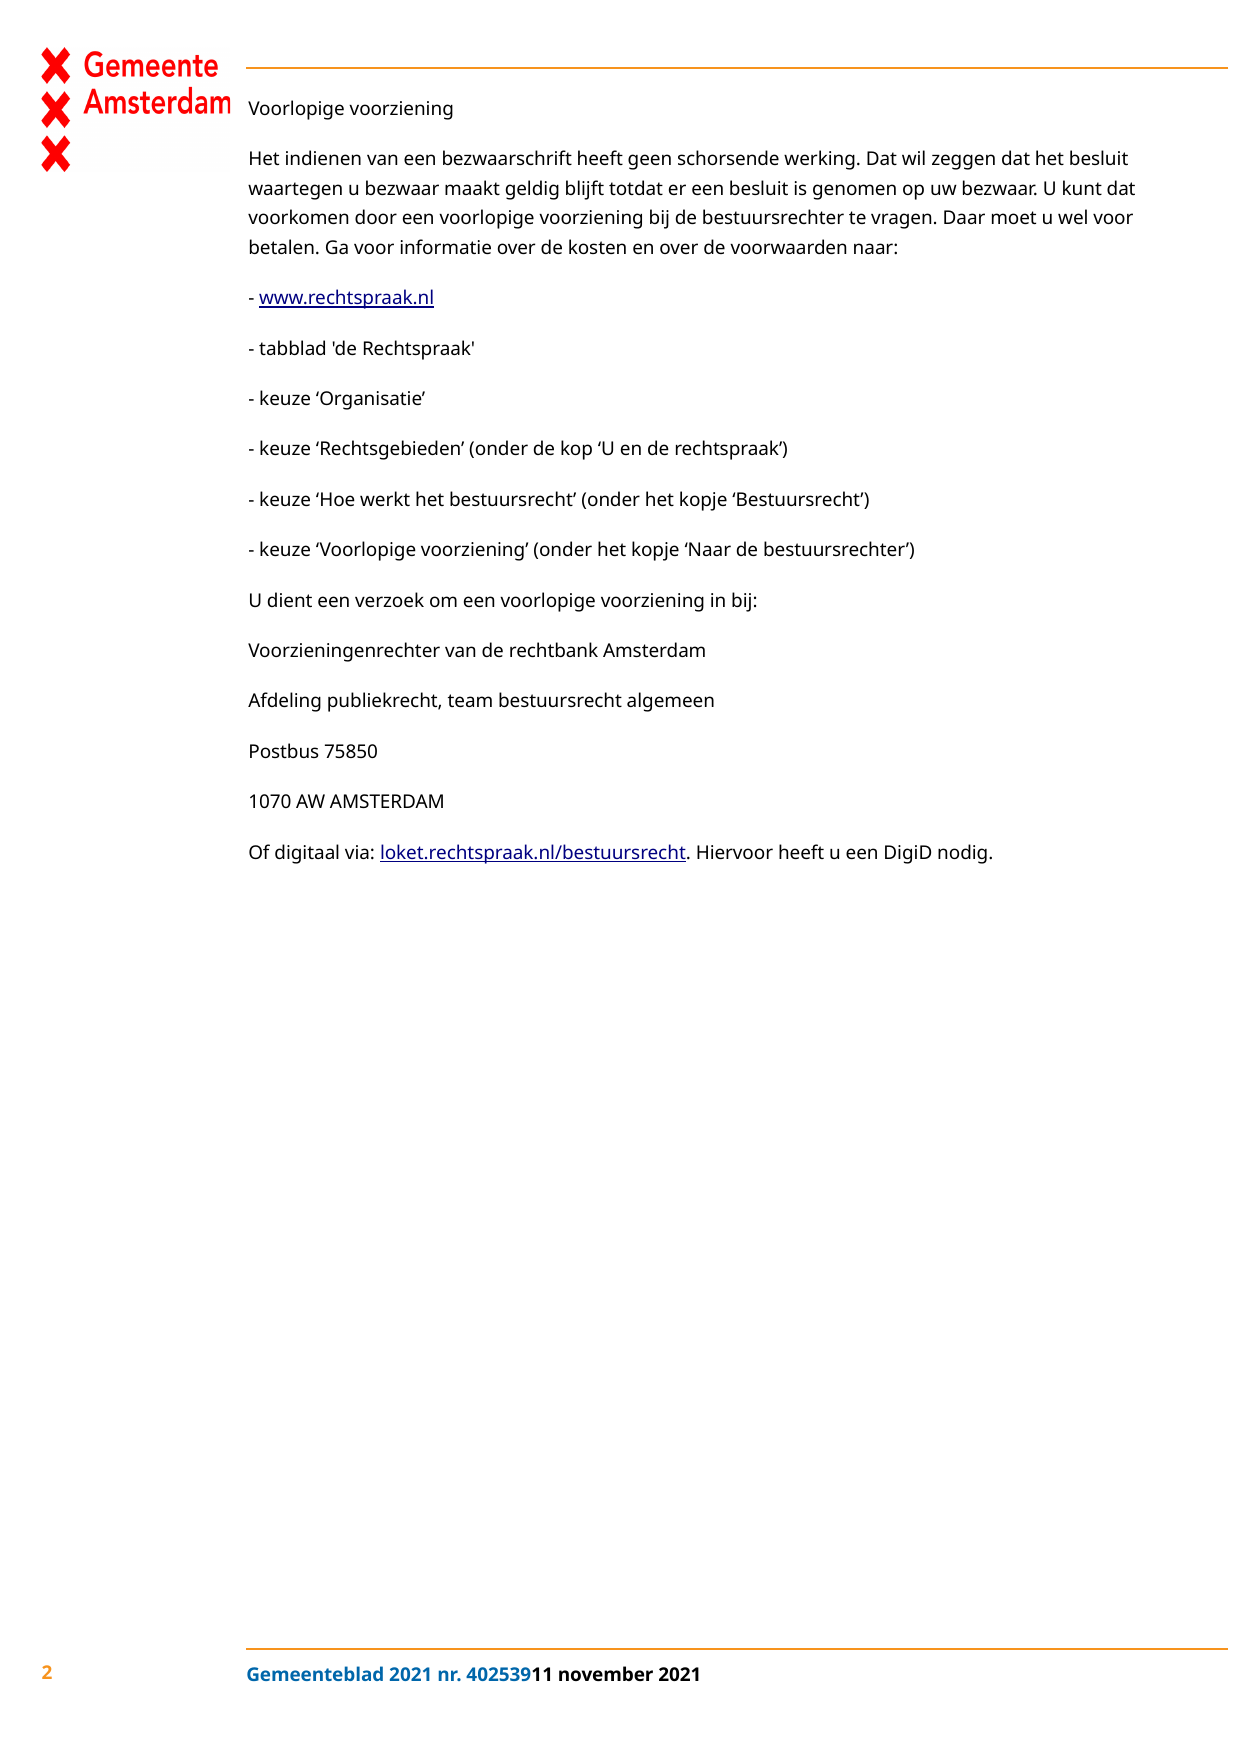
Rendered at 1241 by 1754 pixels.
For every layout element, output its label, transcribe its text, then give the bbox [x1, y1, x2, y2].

text - keuze ‘Hoe werkt het bestuursrecht’ (onder het kopje ‘Bestuursrecht’) [248, 486, 1152, 512]
picture [41, 47, 231, 172]
text Voorlopige voorziening [248, 95, 1152, 121]
text - keuze ‘Organisatie’ [248, 385, 1152, 411]
text - keuze ‘Rechtsgebieden’ (onder de kop ‘U en de rechtspraak’) [248, 436, 1152, 461]
text 1070 AW AMSTERDAM [248, 788, 1152, 814]
text - keuze ‘Voorlopige voorziening’ (onder het kopje ‘Naar de bestuursrechter’) [248, 536, 1152, 562]
text U dient een verzoek om een voorlopige voorziening in bij: [248, 587, 1152, 613]
text Afdeling publiekrecht, team bestuursrecht algemeen [248, 688, 1152, 713]
text Voorzieningenrechter van de rechtbank Amsterdam [248, 637, 1152, 663]
text - www.rechtspraak.nl [248, 284, 1152, 310]
text Of digitaal via: loket.rechtspraak.nl/bestuursrecht. Hiervoor heeft u een DigiD nodig. [248, 839, 1152, 865]
text Het indienen van een bezwaarschrift heeft geen schorsende werking. Dat wil zeggen dat het besluit waartegen u bezwaar maakt geldig blijft totdat er een besluit is genomen op uw bezwaar. U kunt dat voorkomen door een voorlopige voorziening bij de bestuursrechter te vragen. Daar moet u wel voor betalen. Ga voor informatie over de kosten en over de voorwaarden naar: [248, 145, 1152, 260]
text Postbus 75850 [248, 738, 1152, 764]
text - tabblad 'de Rechtspraak' [248, 335, 1152, 361]
